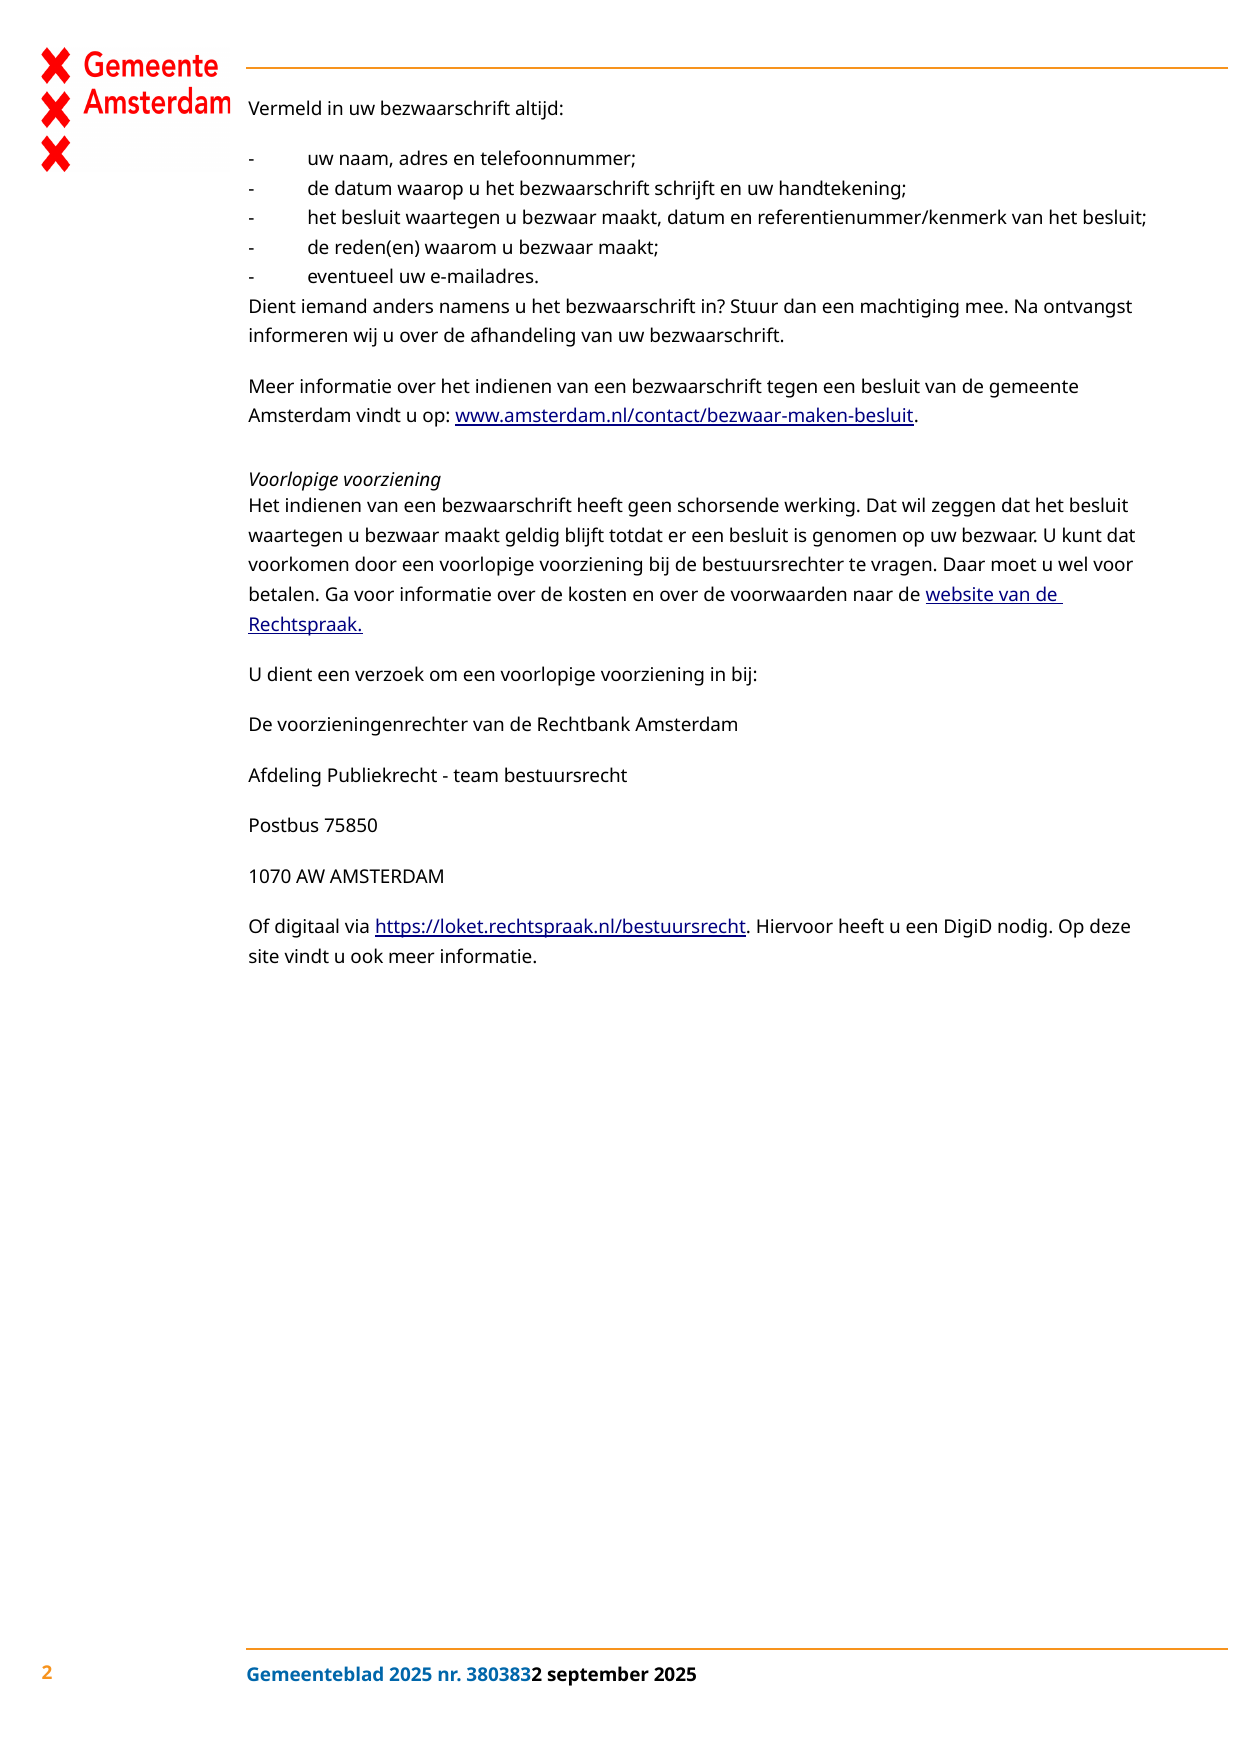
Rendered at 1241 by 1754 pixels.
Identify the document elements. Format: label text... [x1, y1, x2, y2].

list het besluit waartegen u bezwaar maakt, datum en referentienummer/kenmerk van het besluit; [248, 204, 1152, 230]
text Of digitaal via https://loket.rechtspraak.nl/bestuursrecht. Hiervoor heeft u een DigiD nodig. Op deze site vindt u ook meer informatie. [248, 913, 1152, 968]
text Postbus 75850 [248, 812, 1152, 838]
text U dient een verzoek om een voorlopige voorziening in bij: [248, 661, 1152, 687]
text Het indienen van een bezwaarschrift heeft geen schorsende werking. Dat wil zeggen dat het besluit waartegen u bezwaar maakt geldig blijft totdat er een besluit is genomen op uw bezwaar. U kunt dat voorkomen door een voorlopige voorziening bij de bestuursrechter te vragen. Daar moet u wel voor betalen. Ga voor informatie over de kosten en over de voorwaarden naar de website van de Rechtspraak. [248, 492, 1152, 636]
list de datum waarop u het bezwaarschrift schrijft en uw handtekening; [248, 175, 1152, 201]
text Afdeling Publiekrecht - team bestuursrecht [248, 762, 1152, 788]
list eventueel uw e-mailadres. [248, 263, 1152, 289]
text Vermeld in uw bezwaarschrift altijd: [248, 95, 1152, 121]
picture [41, 47, 231, 172]
text 1070 AW AMSTERDAM [248, 863, 1152, 888]
text Voorlopige voorziening [248, 467, 1152, 492]
text De voorzieningenrechter van de Rechtbank Amsterdam [248, 712, 1152, 737]
text Meer informatie over het indienen van een bezwaarschrift tegen een besluit van de gemeente Amsterdam vindt u op: www.amsterdam.nl/contact/bezwaar-maken-besluit. [248, 373, 1152, 428]
text Dient iemand anders namens u het bezwaarschrift in? Stuur dan een machtiging mee. Na ontvangst informeren wij u over de afhandeling van uw bezwaarschrift. [248, 293, 1152, 348]
list uw naam, adres en telefoonnummer; [248, 145, 1152, 171]
list de reden(en) waarom u bezwaar maakt; [248, 234, 1152, 260]
